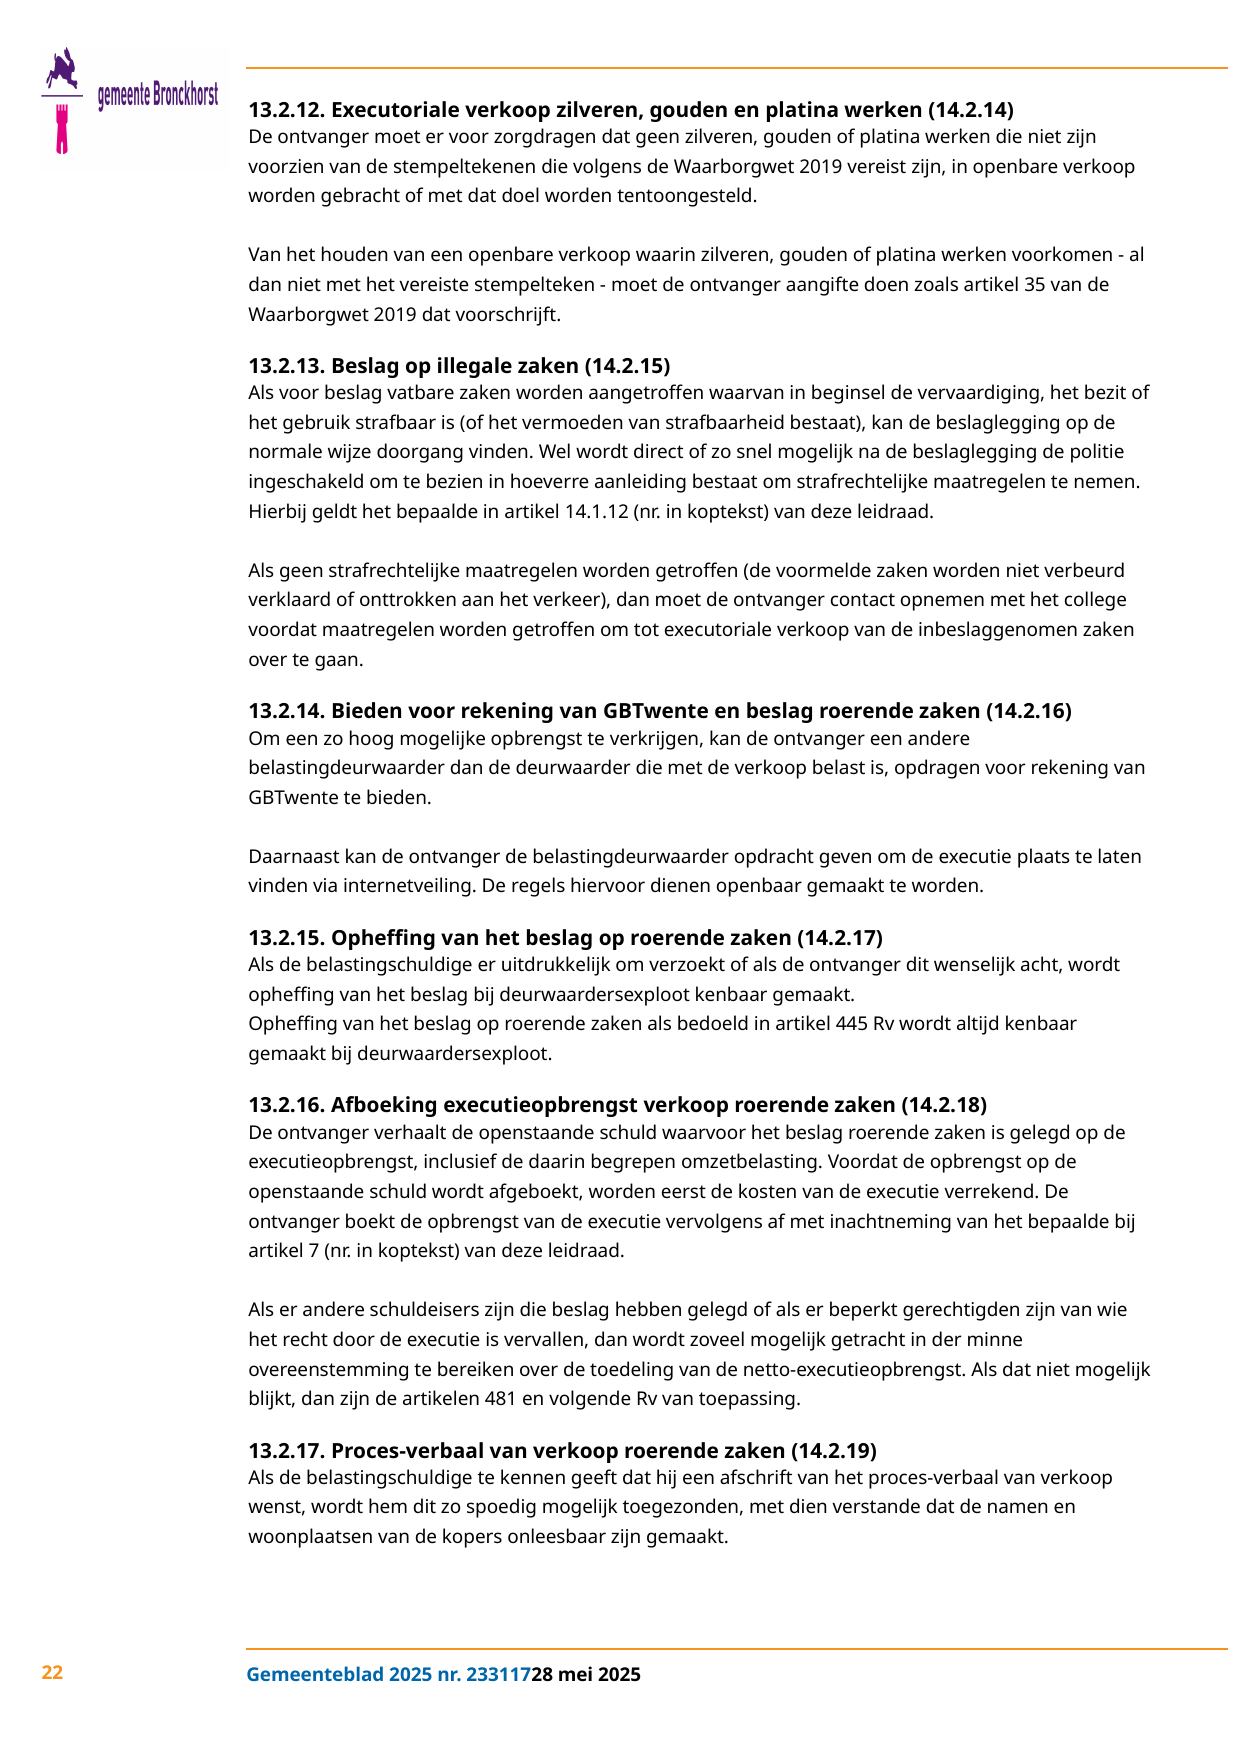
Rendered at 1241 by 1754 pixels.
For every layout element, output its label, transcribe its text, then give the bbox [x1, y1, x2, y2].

text Om een zo hoog mogelijke opbrengst te verkrijgen, kan de ontvanger een andere belastingdeurwaarder dan de deurwaarder die met de verkoop belast is, opdragen voor rekening van GBTwente te bieden. [248, 725, 1152, 809]
text Van het houden van een openbare verkoop waarin zilveren, gouden of platina werken voorkomen - al dan niet met het vereiste stempelteken - moet de ontvanger aangifte doen zoals artikel 35 van de Waarborgwet 2019 dat voorschrijft. [248, 242, 1152, 326]
text Als voor beslag vatbare zaken worden aangetroffen waarvan in beginsel de vervaardiging, het bezit of het gebruik strafbaar is (of het vermoeden van strafbaarheid bestaat), kan de beslaglegging op de normale wijze doorgang vinden. Wel wordt direct of zo snel mogelijk na de beslaglegging de politie ingeschakeld om te bezien in hoeverre aanleiding bestaat om strafrechtelijke maatregelen te nemen. Hierbij geldt het bepaalde in artikel 14.1.12 (nr. in koptekst) van deze leidraad. [248, 379, 1152, 524]
text Als er andere schuldeisers zijn die beslag hebben gelegd of als er beperkt gerechtigden zijn van wie het recht door de executie is vervallen, dan wordt zoveel mogelijk getracht in der minne overeenstemming te bereiken over de toedeling van de netto-executieopbrengst. Als dat niet mogelijk blijkt, dan zijn de artikelen 481 en volgende Rv van toepassing. [248, 1297, 1152, 1411]
text 13.2.15. Opheffing van het beslag op roerende zaken (14.2.17) [248, 923, 1152, 951]
text Als de belastingschuldige er uitdrukkelijk om verzoekt of als de ontvanger dit wenselijk acht, wordt opheffing van het beslag bij deurwaardersexploot kenbaar gemaakt. [248, 951, 1152, 1007]
text 13.2.13. Beslag op illegale zaken (14.2.15) [248, 351, 1152, 379]
text De ontvanger verhaalt de openstaande schuld waarvoor het beslag roerende zaken is gelegd op de executieopbrengst, inclusief de daarin begrepen omzetbelasting. Voordat de opbrengst op de openstaande schuld wordt afgeboekt, worden eerst de kosten van de executie verrekend. De ontvanger boekt de opbrengst van de executie vervolgens af met inachtneming van het bepaalde bij artikel 7 (nr. in koptekst) van deze leidraad. [248, 1119, 1152, 1263]
text 13.2.12. Executoriale verkoop zilveren, gouden en platina werken (14.2.14) [248, 95, 1152, 123]
text 13.2.14. Bieden voor rekening van GBTwente en beslag roerende zaken (14.2.16) [248, 696, 1152, 725]
text 13.2.17. Proces-verbaal van verkoop roerende zaken (14.2.19) [248, 1436, 1152, 1464]
text Opheffing van het beslag op roerende zaken als bedoeld in artikel 445 Rv wordt altijd kenbaar gemaakt bij deurwaardersexploot. [248, 1011, 1152, 1066]
text Daarnaast kan de ontvanger de belastingdeurwaarder opdracht geven om de executie plaats te laten vinden via internetveiling. De regels hiervoor dienen openbaar gemaakt te worden. [248, 843, 1152, 898]
text De ontvanger moet er voor zorgdragen dat geen zilveren, gouden of platina werken die niet zijn voorzien van de stempeltekenen die volgens de Waarborgwet 2019 vereist zijn, in openbare verkoop worden gebracht of met dat doel worden tentoongesteld. [248, 123, 1152, 208]
text Als de belastingschuldige te kennen geeft dat hij een afschrift van het proces-verbaal van verkoop wenst, wordt hem dit zo spoedig mogelijk toegezonden, met dien verstande dat de namen en woonplaatsen van de kopers onleesbaar zijn gemaakt. [248, 1464, 1152, 1549]
text Als geen strafrechtelijke maatregelen worden getroffen (de voormelde zaken worden niet verbeurd verklaard of onttrokken aan het verkeer), dan moet de ontvanger contact opnemen met het college voordat maatregelen worden getroffen om tot executoriale verkoop van de inbeslaggenomen zaken over te gaan. [248, 557, 1152, 672]
text 13.2.16. Afboeking executieopbrengst verkoop roerende zaken (14.2.18) [248, 1091, 1152, 1119]
picture [41, 47, 231, 172]
